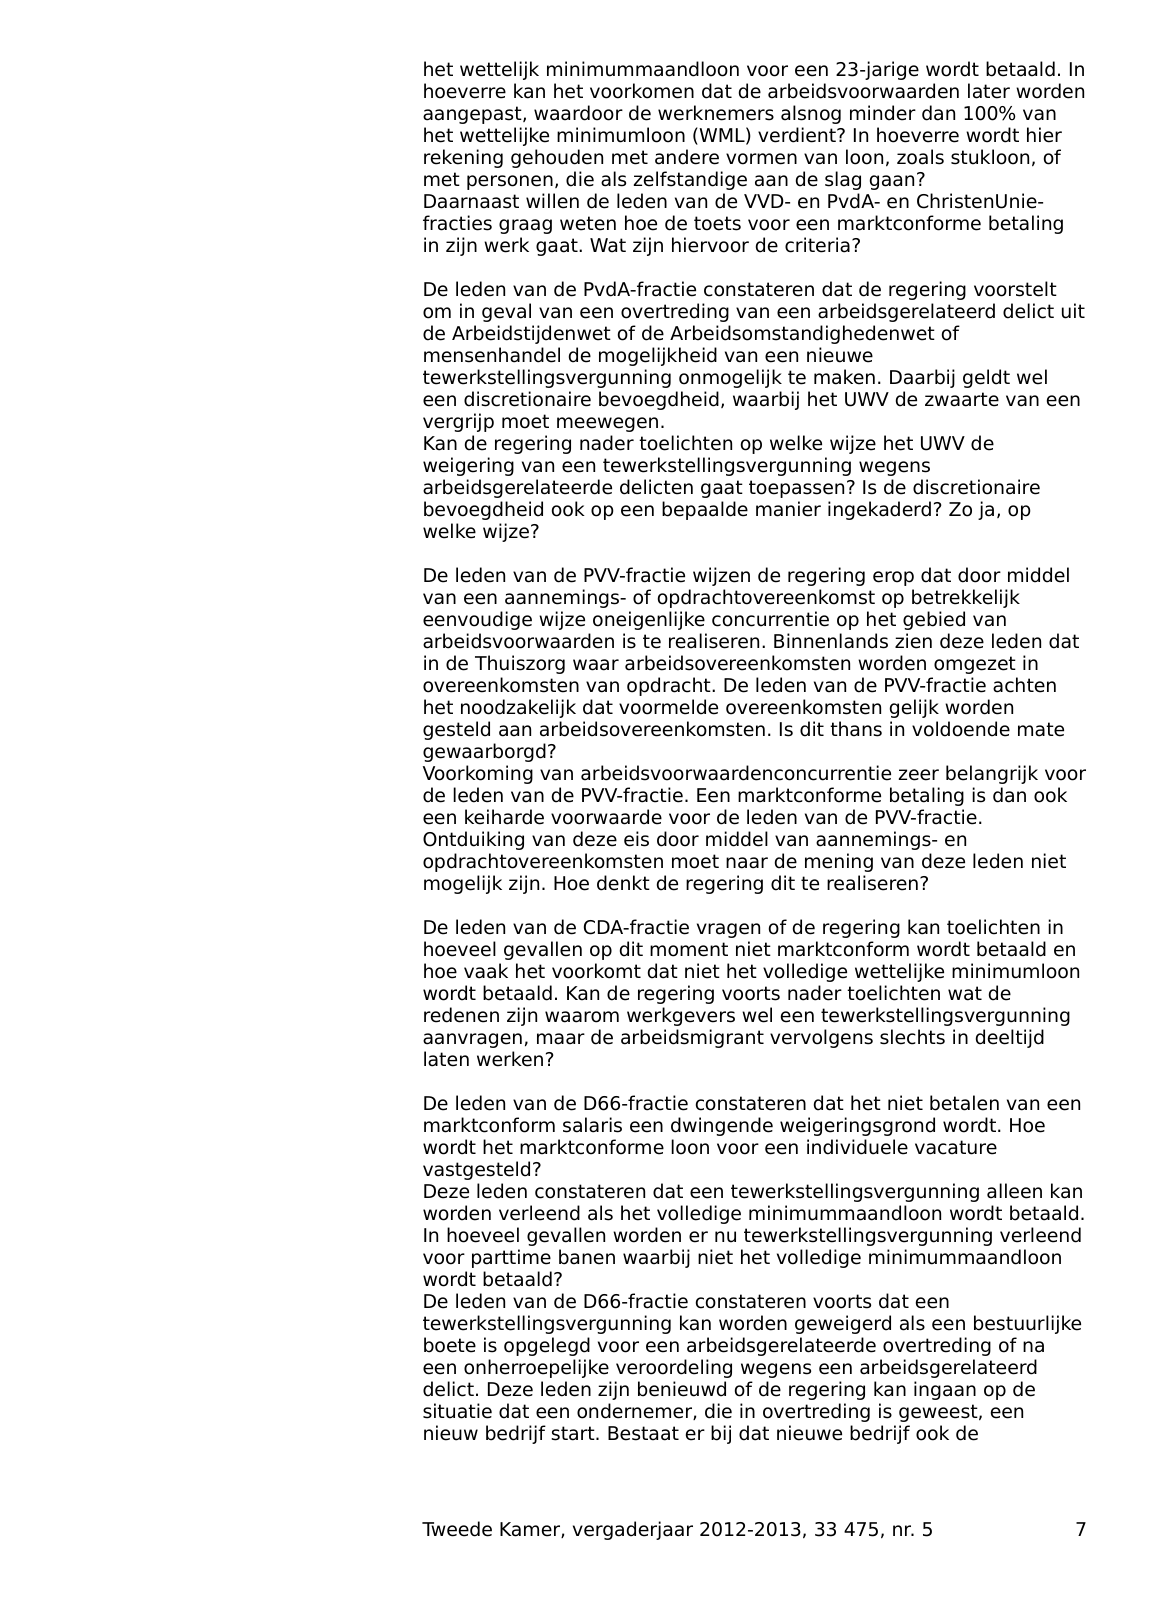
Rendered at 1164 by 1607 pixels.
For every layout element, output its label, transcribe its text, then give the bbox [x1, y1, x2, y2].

text De leden van de D66-fractie constateren dat het niet betalen van een marktconform salaris een dwingende weigeringsgrond wordt. Hoe wordt het marktconforme loon voor een individuele vacature vastgesteld? [422, 1093, 1087, 1181]
text Kan de regering nader toelichten op welke wijze het UWV de weigering van een tewerkstellingsvergunning wegens arbeidsgerelateerde delicten gaat toepassen? Is de discretionaire bevoegdheid ook op een bepaalde manier ingekaderd? Zo ja, op welke wijze? [422, 433, 1087, 543]
text het wettelijk minimummaandloon voor een 23-jarige wordt betaald. In hoeverre kan het voorkomen dat de arbeidsvoorwaarden later worden aangepast, waardoor de werknemers alsnog minder dan 100% van het wettelijke minimumloon (WML) verdient? In hoeverre wordt hier rekening gehouden met andere vormen van loon, zoals stukloon, of met personen, die als zelfstandige aan de slag gaan? [422, 59, 1087, 191]
text Voorkoming van arbeidsvoorwaardenconcurrentie zeer belangrijk voor de leden van de PVV-fractie. Een marktconforme betaling is dan ook een keiharde voorwaarde voor de leden van de PVV-fractie. Ontduiking van deze eis door middel van aannemings- en opdrachtovereenkomsten moet naar de mening van deze leden niet mogelijk zijn. Hoe denkt de regering dit te realiseren? [422, 763, 1087, 895]
text De leden van de PvdA-fractie constateren dat de regering voorstelt om in geval van een overtreding van een arbeidsgerelateerd delict uit de Arbeidstijdenwet of de Arbeidsomstandighedenwet of mensenhandel de mogelijkheid van een nieuwe tewerkstellingsvergunning onmogelijk te maken. Daarbij geldt wel een discretionaire bevoegdheid, waarbij het UWV de zwaarte van een vergrijp moet meewegen. [422, 279, 1087, 433]
text De leden van de CDA-fractie vragen of de regering kan toelichten in hoeveel gevallen op dit moment niet marktconform wordt betaald en hoe vaak het voorkomt dat niet het volledige wettelijke minimumloon wordt betaald. Kan de regering voorts nader toelichten wat de redenen zijn waarom werkgevers wel een tewerkstellingsvergunning aanvragen, maar de arbeidsmigrant vervolgens slechts in deeltijd laten werken? [422, 917, 1087, 1071]
text De leden van de D66-fractie constateren voorts dat een tewerkstellingsvergunning kan worden geweigerd als een bestuurlijke boete is opgelegd voor een arbeidsgerelateerde overtreding of na een onherroepelijke veroordeling wegens een arbeidsgerelateerd delict. Deze leden zijn benieuwd of de regering kan ingaan op de situatie dat een ondernemer, die in overtreding is geweest, een nieuw bedrijf start. Bestaat er bij dat nieuwe bedrijf ook de [422, 1291, 1087, 1444]
text Daarnaast willen de leden van de VVD- en PvdA- en ChristenUnie-fracties graag weten hoe de toets voor een marktconforme betaling in zijn werk gaat. Wat zijn hiervoor de criteria? [422, 191, 1087, 257]
text Deze leden constateren dat een tewerkstellingsvergunning alleen kan worden verleend als het volledige minimummaandloon wordt betaald. In hoeveel gevallen worden er nu tewerkstellingsvergunning verleend voor parttime banen waarbij niet het volledige minimummaandloon wordt betaald? [422, 1181, 1087, 1291]
text De leden van de PVV-fractie wijzen de regering erop dat door middel van een aannemings- of opdrachtovereenkomst op betrekkelijk eenvoudige wijze oneigenlijke concurrentie op het gebied van arbeidsvoorwaarden is te realiseren. Binnenlands zien deze leden dat in de Thuiszorg waar arbeidsovereenkomsten worden omgezet in overeenkomsten van opdracht. De leden van de PVV-fractie achten het noodzakelijk dat voormelde overeenkomsten gelijk worden gesteld aan arbeidsovereenkomsten. Is dit thans in voldoende mate gewaarborgd? [422, 565, 1087, 763]
